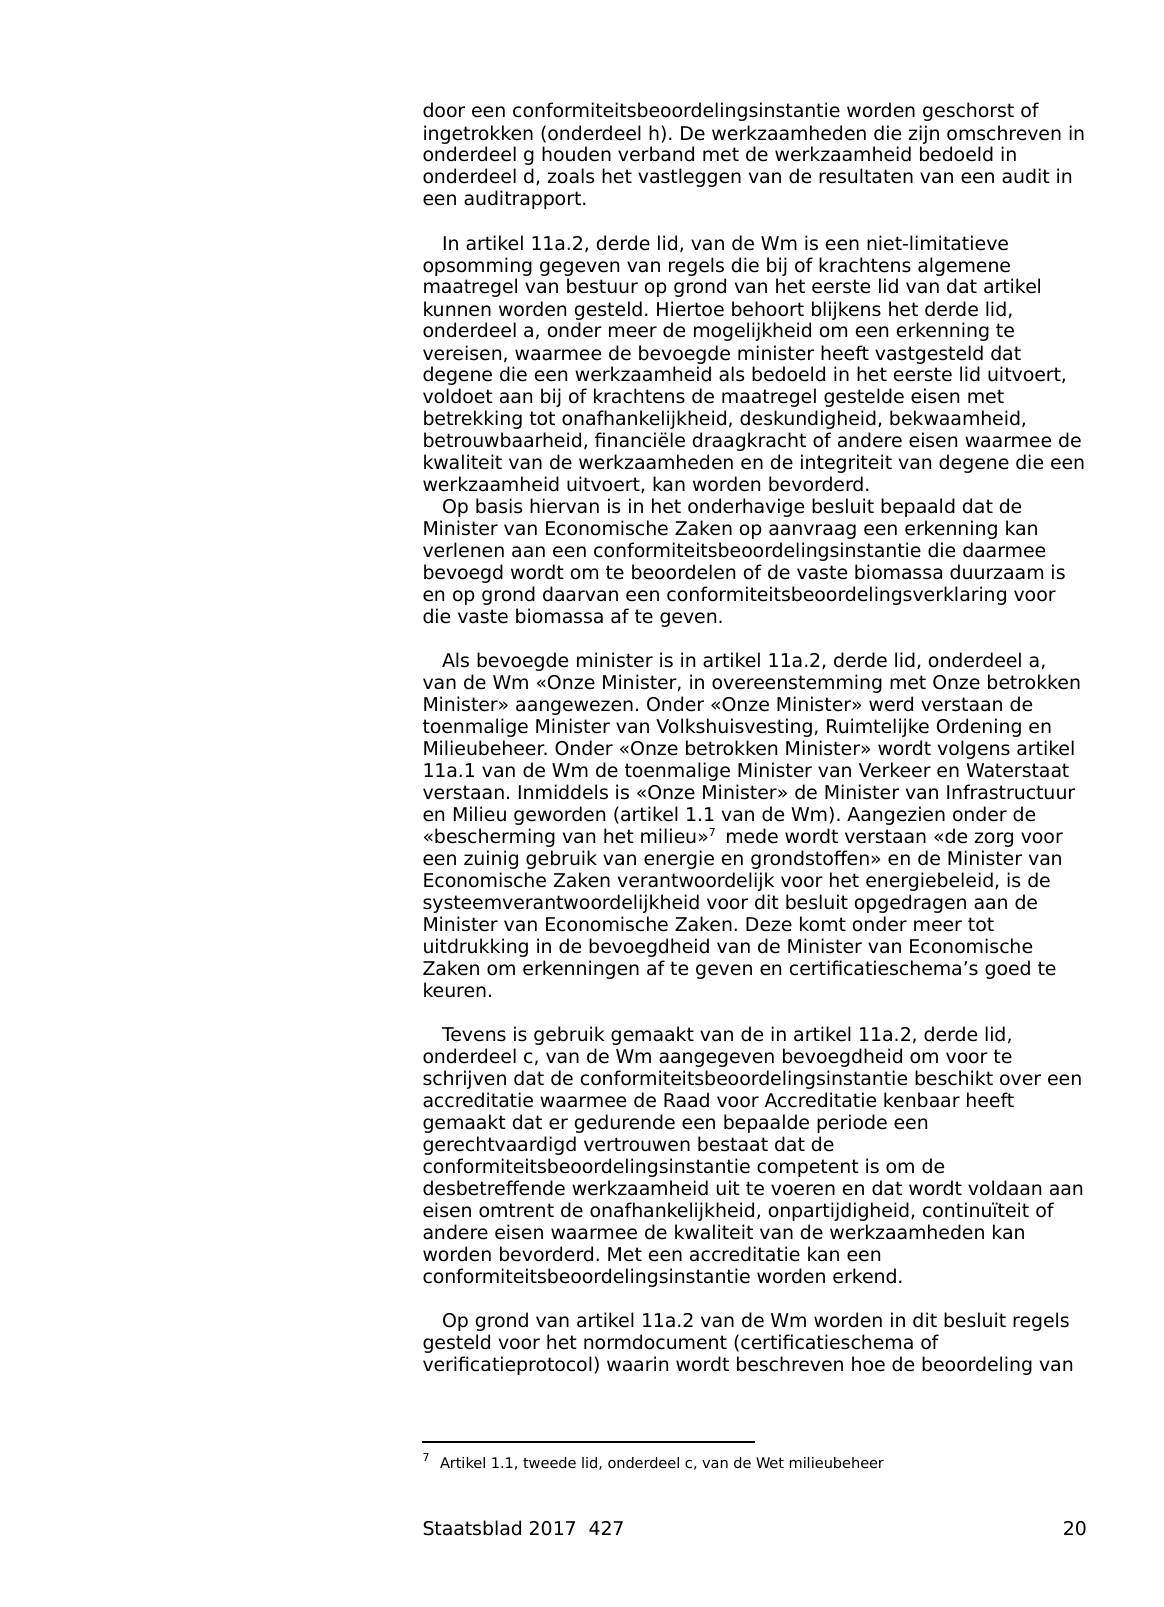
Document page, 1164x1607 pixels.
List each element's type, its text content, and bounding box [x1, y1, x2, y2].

text Op grond van artikel 11a.2 van de Wm worden in dit besluit regels gesteld voor het normdocument (certificatieschema of verificatieprotocol) waarin wordt beschreven hoe de beoordeling van [422, 1310, 1087, 1376]
text Artikel 1.1, tweede lid, onderdeel c, van de Wet milieubeheer [422, 1451, 1087, 1473]
text door een conformiteitsbeoordelingsinstantie worden geschorst of ingetrokken (onderdeel h). De werkzaamheden die zijn omschreven in onderdeel g houden verband met de werkzaamheid bedoeld in onderdeel d, zoals het vastleggen van de resultaten van een audit in een auditrapport. [422, 100, 1087, 210]
text Tevens is gebruik gemaakt van de in artikel 11a.2, derde lid, onderdeel c, van de Wm aangegeven bevoegdheid om voor te schrijven dat de conformiteitsbeoordelingsinstantie beschikt over een accreditatie waarmee de Raad voor Accreditatie kenbaar heeft gemaakt dat er gedurende een bepaalde periode een gerechtvaardigd vertrouwen bestaat dat de conformiteitsbeoordelingsinstantie competent is om de desbetreffende werkzaamheid uit te voeren en dat wordt voldaan aan eisen omtrent de onafhankelijkheid, onpartijdigheid, continuïteit of andere eisen waarmee de kwaliteit van de werkzaamheden kan worden bevorderd. Met een accreditatie kan een conformiteitsbeoordelingsinstantie worden erkend. [422, 1024, 1087, 1288]
text Als bevoegde minister is in artikel 11a.2, derde lid, onderdeel a, van de Wm «Onze Minister, in overeenstemming met Onze betrokken Minister» aangewezen. Onder «Onze Minister» werd verstaan de toenmalige Minister van Volkshuisvesting, Ruimtelijke Ordening en Milieubeheer. Onder «Onze betrokken Minister» wordt volgens artikel 11a.1 van de Wm de toenmalige Minister van Verkeer en Waterstaat verstaan. Inmiddels is «Onze Minister» de Minister van Infrastructuur en Milieu geworden (artikel 1.1 van de Wm). Aangezien onder de «bescherming van het milieu» mede wordt verstaan «de zorg voor een zuinig gebruik van energie en grondstoffen» en de Minister van Economische Zaken verantwoordelijk voor het energiebeleid, is de systeemverantwoordelijkheid voor dit besluit opgedragen aan de Minister van Economische Zaken. Deze komt onder meer tot uitdrukking in de bevoegdheid van de Minister van Economische Zaken om erkenningen af te geven en certificatieschema’s goed te keuren. [422, 650, 1087, 1002]
text In artikel 11a.2, derde lid, van de Wm is een niet-limitatieve opsomming gegeven van regels die bij of krachtens algemene maatregel van bestuur op grond van het eerste lid van dat artikel kunnen worden gesteld. Hiertoe behoort blijkens het derde lid, onderdeel a, onder meer de mogelijkheid om een erkenning te vereisen, waarmee de bevoegde minister heeft vastgesteld dat degene die een werkzaamheid als bedoeld in het eerste lid uitvoert, voldoet aan bij of krachtens de maatregel gestelde eisen met betrekking tot onafhankelijkheid, deskundigheid, bekwaamheid, betrouwbaarheid, financiële draagkracht of andere eisen waarmee de kwaliteit van de werkzaamheden en de integriteit van degene die een werkzaamheid uitvoert, kan worden bevorderd. [422, 232, 1087, 496]
text Op basis hiervan is in het onderhavige besluit bepaald dat de Minister van Economische Zaken op aanvraag een erkenning kan verlenen aan een conformiteitsbeoordelingsinstantie die daarmee bevoegd wordt om te beoordelen of de vaste biomassa duurzaam is en op grond daarvan een conformiteitsbeoordelingsverklaring voor die vaste biomassa af te geven. [422, 496, 1087, 628]
